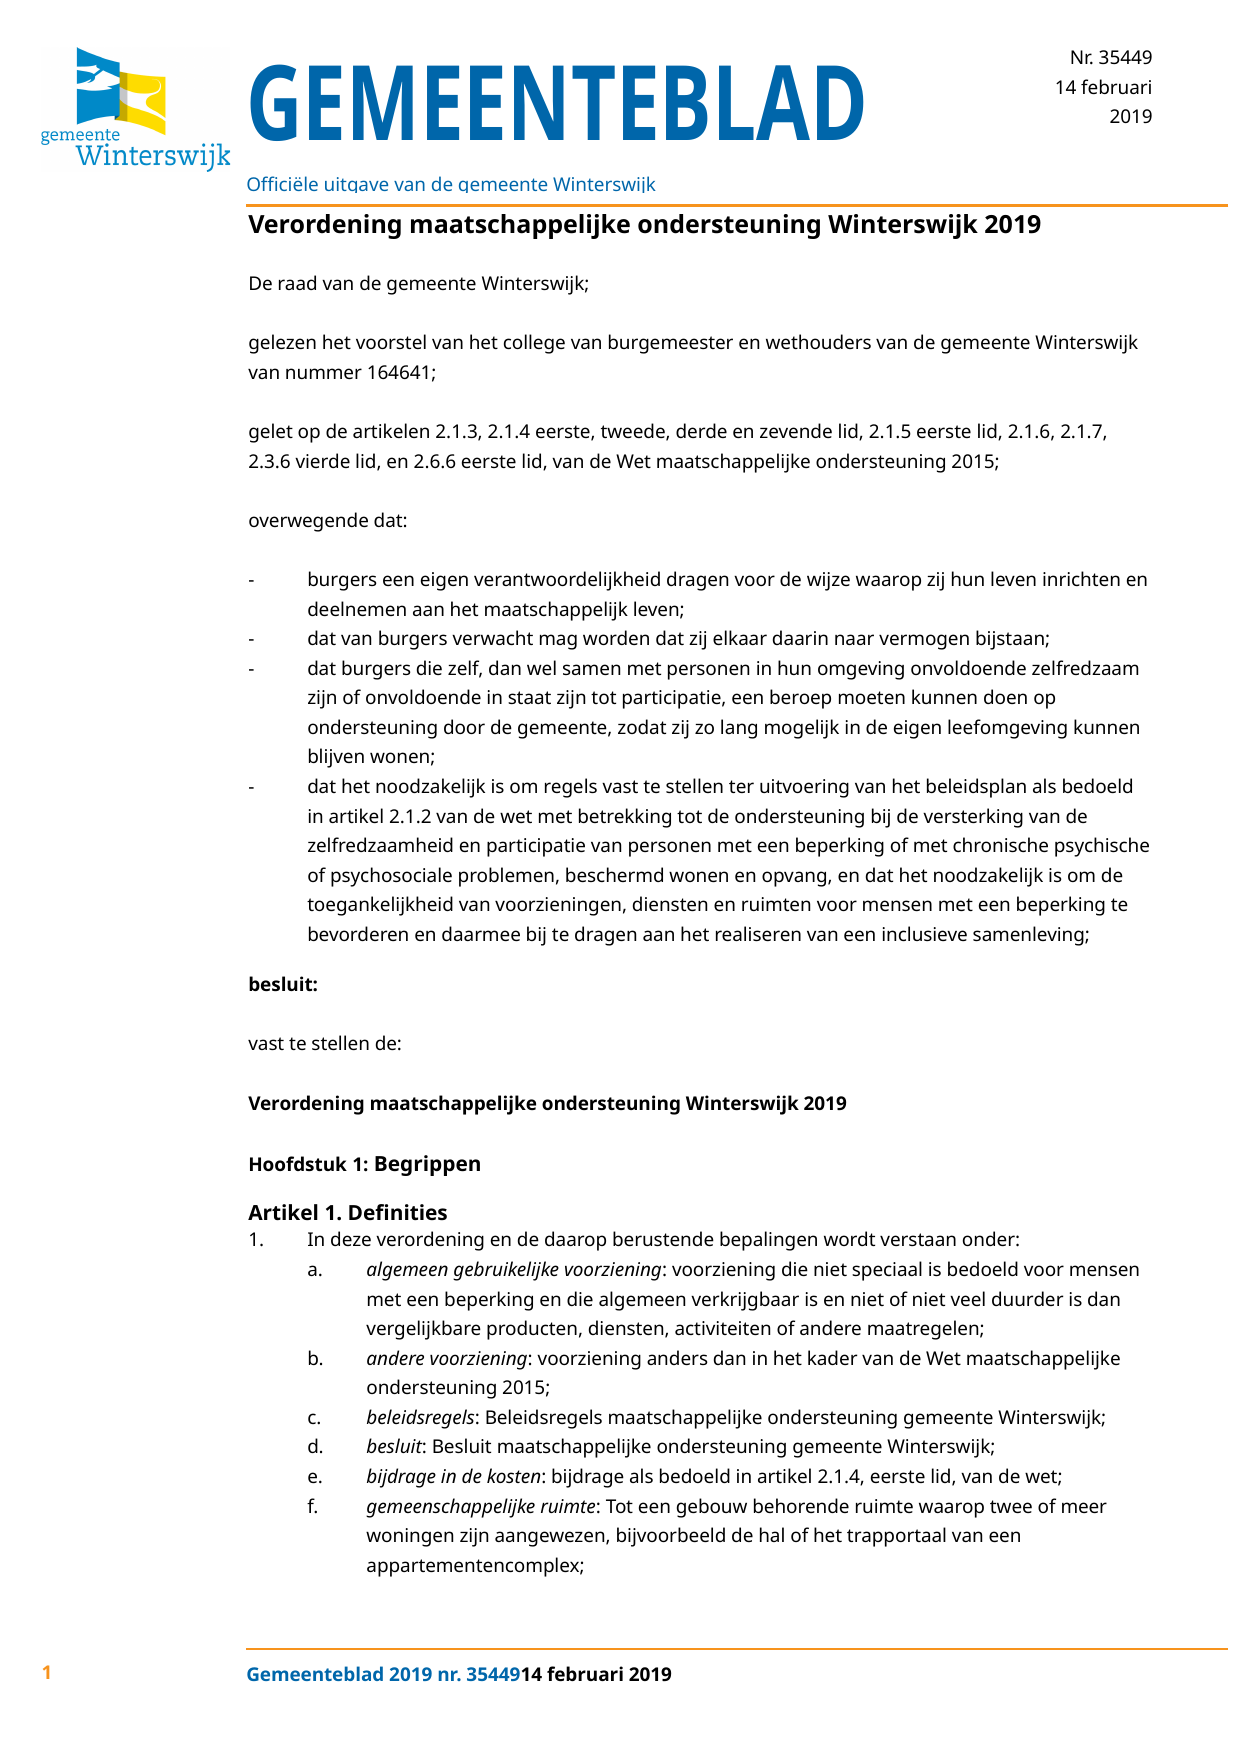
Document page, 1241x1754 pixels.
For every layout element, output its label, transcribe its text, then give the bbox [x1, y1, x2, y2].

text gelet op de artikelen 2.1.3, 2.1.4 eerste, tweede, derde en zevende lid, 2.1.5 eerste lid, 2.1.6, 2.1.7, 2.3.6 vierde lid, en 2.6.6 eerste lid, van de Wet maatschappelijke ondersteuning 2015; [248, 418, 1152, 473]
text besluit: [248, 971, 1152, 997]
list bijdrage in de kosten: bijdrage als bedoeld in artikel 2.1.4, eerste lid, van de wet; [307, 1463, 1152, 1489]
list burgers een eigen verantwoordelijkheid dragen voor de wijze waarop zij hun leven inrichten en deelnemen aan het maatschappelijk leven; [248, 566, 1152, 621]
text gelezen het voorstel van het college van burgemeester en wethouders van de gemeente Winterswijk van nummer 164641; [248, 329, 1152, 385]
text Hoofdstuk 1: Begrippen [248, 1149, 1152, 1177]
list beleidsregels: Beleidsregels maatschappelijke ondersteuning gemeente Winterswijk; [307, 1404, 1152, 1430]
text overwegende dat: [248, 507, 1152, 533]
text Verordening maatschappelijke ondersteuning Winterswijk 2019 [248, 207, 1152, 241]
picture [225, 153, 231, 162]
list dat burgers die zelf, dan wel samen met personen in hun omgeving onvoldoende zelfredzaam zijn of onvoldoende in staat zijn tot participatie, een beroep moeten kunnen doen op ondersteuning door de gemeente, zodat zij zo lang mogelijk in de eigen leefomgeving kunnen blijven wonen; [248, 655, 1152, 769]
text De raad van de gemeente Winterswijk; [248, 270, 1152, 296]
text Verordening maatschappelijke ondersteuning Winterswijk 2019 [248, 1090, 1152, 1116]
list gemeenschappelijke ruimte: Tot een gebouw behorende ruimte waarop twee of meer woningen zijn aangewezen, bijvoorbeeld de hal of het trapportaal van een appartementencomplex; [307, 1493, 1152, 1578]
list dat het noodzakelijk is om regels vast te stellen ter uitvoering van het beleidsplan als bedoeld in artikel 2.1.2 van de wet met betrekking tot de ondersteuning bij de versterking van de zelfredzaamheid en participatie van personen met een beperking of met chronische psychische of psychosociale problemen, beschermd wonen en opvang, en dat het noodzakelijk is om de toegankelijkheid van voorzieningen, diensten en ruimten voor mensen met een beperking te bevorderen en daarmee bij te dragen aan het realiseren van een inclusieve samenleving; [248, 773, 1152, 947]
text vast te stellen de: [248, 1031, 1152, 1056]
list In deze verordening en de daarop berustende bepalingen wordt verstaan onder: [248, 1227, 1152, 1252]
list besluit: Besluit maatschappelijke ondersteuning gemeente Winterswijk; [307, 1434, 1152, 1459]
text Artikel 1. Definities [248, 1198, 1152, 1227]
picture [41, 47, 231, 172]
list algemeen gebruikelijke voorziening: voorziening die niet speciaal is bedoeld voor mensen met een beperking en die algemeen verkrijgbaar is en niet of niet veel duurder is dan vergelijkbare producten, diensten, activiteiten of andere maatregelen; [307, 1256, 1152, 1341]
list andere voorziening: voorziening anders dan in het kader van de Wet maatschappelijke ondersteuning 2015; [307, 1345, 1152, 1400]
list dat van burgers verwacht mag worden dat zij elkaar daarin naar vermogen bijstaan; [248, 625, 1152, 651]
